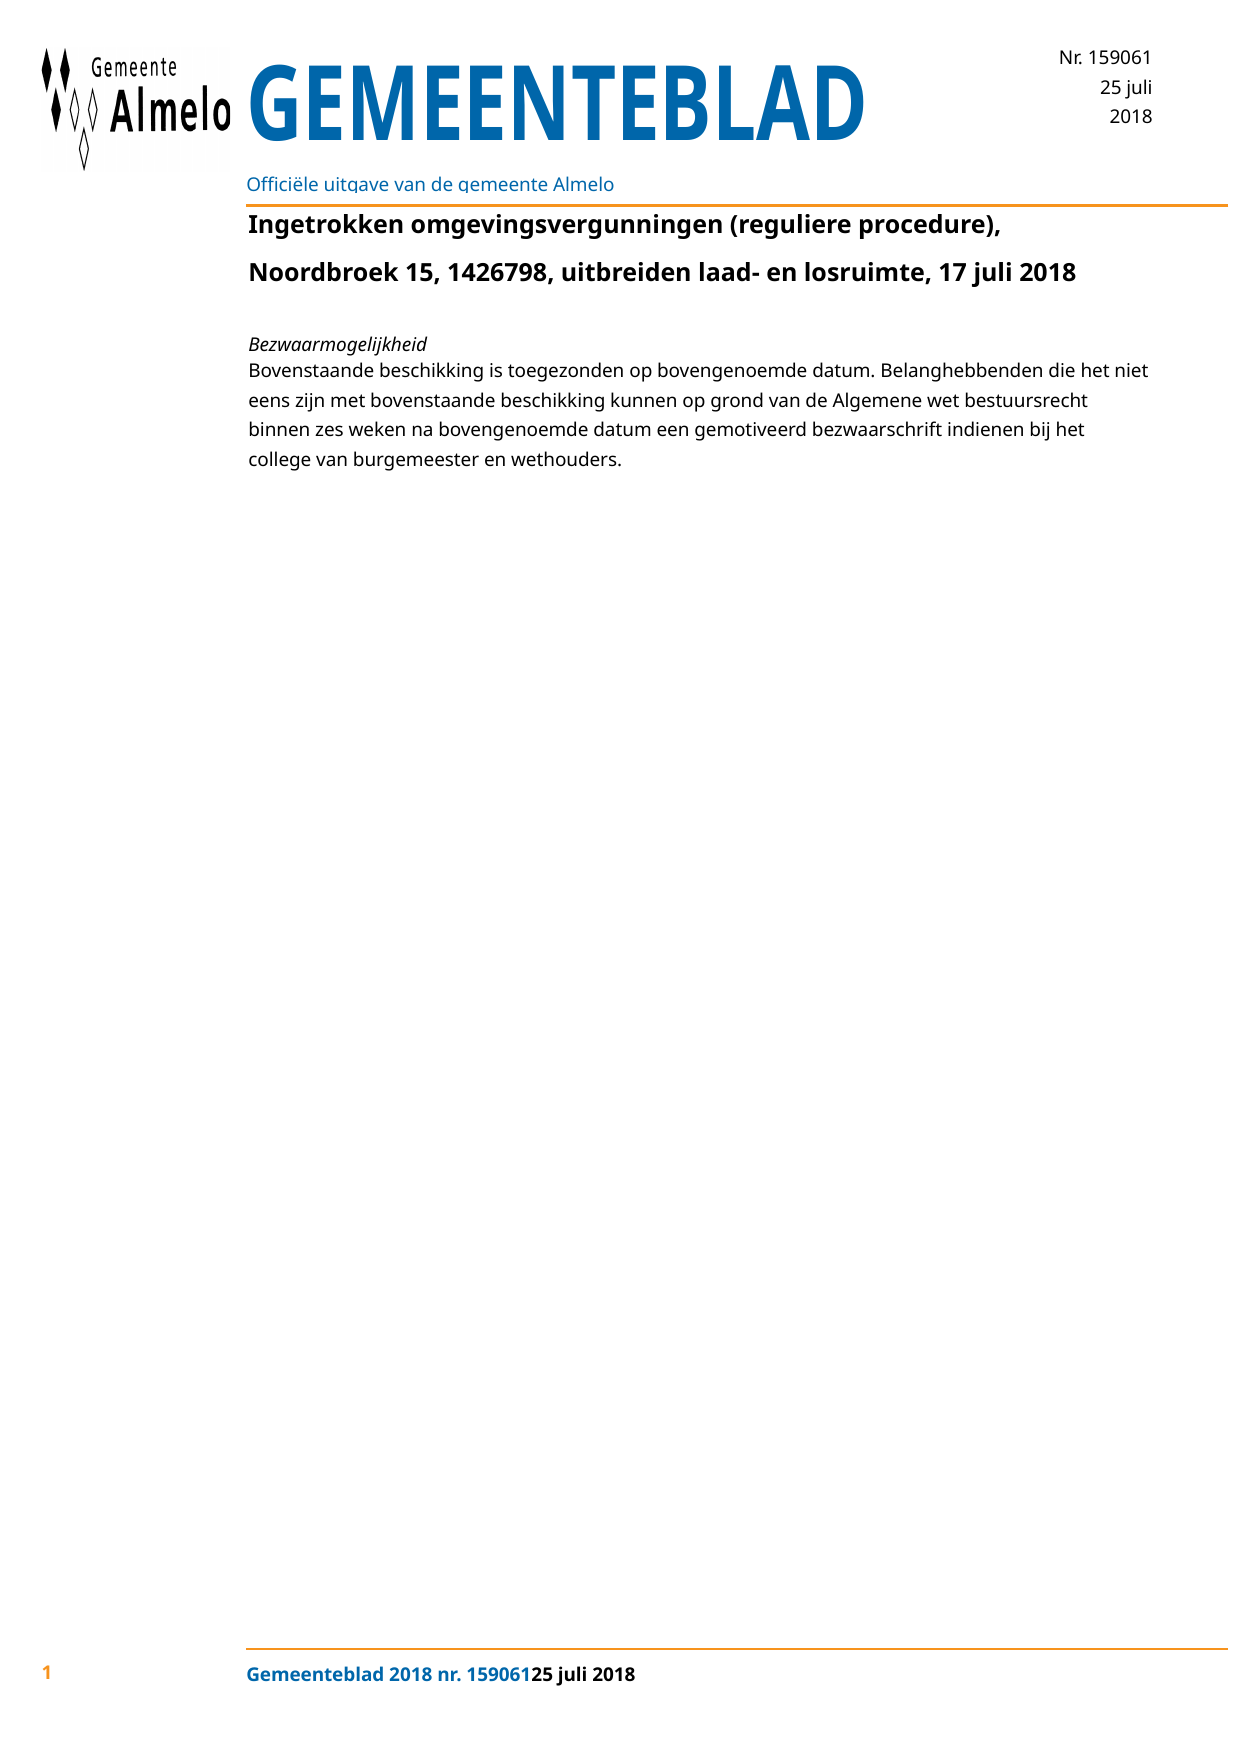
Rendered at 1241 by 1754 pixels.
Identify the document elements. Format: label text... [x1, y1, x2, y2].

text Ingetrokken omgevingsvergunningen (reguliere procedure), Noordbroek 15, 1426798, uitbreiden laad- en losruimte, 17 juli 2018 [248, 207, 1152, 288]
picture [41, 47, 231, 172]
text Bovenstaande beschikking is toegezonden op bovengenoemde datum. Belanghebbenden die het niet eens zijn met bovenstaande beschikking kunnen op grond van de Algemene wet bestuursrecht binnen zes weken na bovengenoemde datum een gemotiveerd bezwaarschrift indienen bij het college van burgemeester en wethouders. [248, 357, 1152, 472]
text Bezwaarmogelijkheid [248, 331, 1152, 357]
